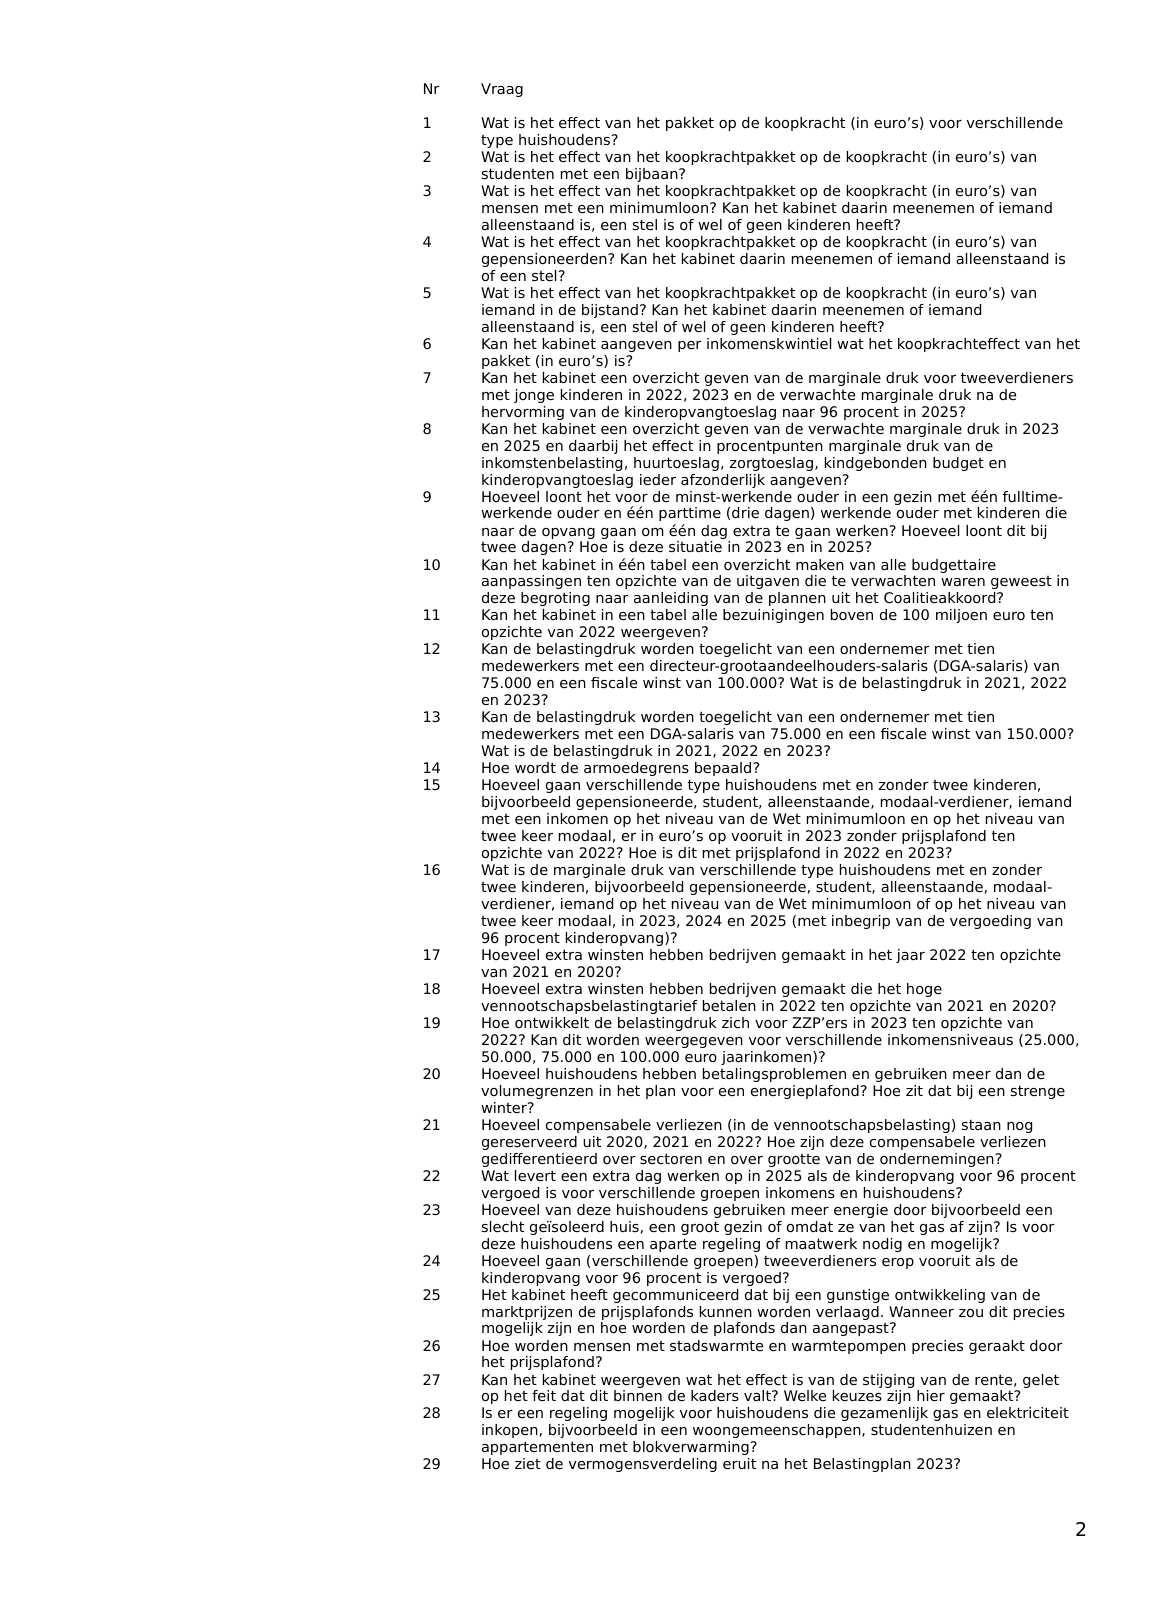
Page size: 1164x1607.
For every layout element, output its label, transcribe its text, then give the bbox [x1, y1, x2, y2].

table_cell [475, 98, 1087, 115]
table_cell 12 [422, 641, 475, 709]
table_cell 27 [422, 1371, 475, 1405]
table_cell 8 [422, 421, 475, 488]
table_cell Is er een regeling mogelijk voor huishoudens die gezamenlijk gas en elektriciteit inkopen, bijvoorbeeld in een woongemeenschappen, studentenhuizen en appartementen met blokverwarming? [475, 1405, 1087, 1456]
table_cell 23 [422, 1202, 475, 1252]
table_cell Kan het kabinet aangeven per inkomenskwintiel wat het koopkrachteffect van het pakket (in euro’s) is? [475, 336, 1087, 369]
table_cell Hoe worden mensen met stadswarmte en warmtepompen precies geraakt door het prijsplafond? [475, 1338, 1087, 1371]
table_cell Wat is het effect van het koopkrachtpakket op de koopkracht (in euro’s) van mensen met een minimumloon? Kan het kabinet daarin meenemen of iemand alleenstaand is, een stel is of wel of geen kinderen heeft? [475, 183, 1087, 234]
table_header Nr [422, 81, 475, 98]
table_cell Kan het kabinet in één tabel een overzicht maken van alle budgettaire aanpassingen ten opzichte van de uitgaven die te verwachten waren geweest in deze begroting naar aanleiding van de plannen uit het Coalitieakkoord? [475, 556, 1087, 607]
table_cell 7 [422, 370, 475, 421]
table_cell Hoeveel extra winsten hebben bedrijven gemaakt die het hoge vennootschapsbelastingtarief betalen in 2022 ten opzichte van 2021 en 2020? [475, 981, 1087, 1015]
table_cell Het kabinet heeft gecommuniceerd dat bij een gunstige ontwikkeling van de marktprijzen de prijsplafonds kunnen worden verlaagd. Wanneer zou dit precies mogelijk zijn en hoe worden de plafonds dan aangepast? [475, 1286, 1087, 1337]
table_cell 17 [422, 947, 475, 981]
table_cell 11 [422, 607, 475, 641]
table_cell 6 [422, 336, 475, 369]
table_cell Kan het kabinet een overzicht geven van de verwachte marginale druk in 2023 en 2025 en daarbij het effect in procentpunten marginale druk van de inkomstenbelasting, huurtoeslag, zorgtoeslag, kindgebonden budget en kinderopvangtoeslag ieder afzonderlijk aangeven? [475, 421, 1087, 488]
table_cell Hoe ontwikkelt de belastingdruk zich voor ZZP’ers in 2023 ten opzichte van 2022? Kan dit worden weergegeven voor verschillende inkomensniveaus (25.000, 50.000, 75.000 en 100.000 euro jaarinkomen)? [475, 1015, 1087, 1066]
table_cell 22 [422, 1168, 475, 1202]
table_cell 25 [422, 1286, 475, 1337]
table_cell Hoeveel gaan verschillende type huishoudens met en zonder twee kinderen, bijvoorbeeld gepensioneerde, student, alleenstaande, modaal-verdiener, iemand met een inkomen op het niveau van de Wet minimumloon en op het niveau van twee keer modaal, er in euro’s op vooruit in 2023 zonder prijsplafond ten opzichte van 2022? Hoe is dit met prijsplafond in 2022 en 2023? [475, 777, 1087, 862]
table_cell 9 [422, 489, 475, 556]
table_cell 3 [422, 183, 475, 234]
table_cell 4 [422, 234, 475, 285]
table_cell Wat is de marginale druk van verschillende type huishoudens met en zonder twee kinderen, bijvoorbeeld gepensioneerde, student, alleenstaande, modaal-verdiener, iemand op het niveau van de Wet minimumloon of op het niveau van twee keer modaal, in 2023, 2024 en 2025 (met inbegrip van de vergoeding van 96 procent kinderopvang)? [475, 862, 1087, 947]
table_cell 28 [422, 1405, 475, 1456]
table_cell 18 [422, 981, 475, 1015]
table_cell Wat is het effect van het pakket op de koopkracht (in euro’s) voor verschillende type huishoudens? [475, 115, 1087, 149]
table_cell Kan de belastingdruk worden toegelicht van een ondernemer met tien medewerkers met een DGA-salaris van 75.000 en een fiscale winst van 150.000? Wat is de belastingdruk in 2021, 2022 en 2023? [475, 709, 1087, 760]
table_cell 14 [422, 760, 475, 777]
table_cell 15 [422, 777, 475, 862]
table_cell Hoeveel van deze huishoudens gebruiken meer energie door bijvoorbeeld een slecht geïsoleerd huis, een groot gezin of omdat ze van het gas af zijn? Is voor deze huishoudens een aparte regeling of maatwerk nodig en mogelijk? [475, 1202, 1087, 1252]
table_cell 21 [422, 1117, 475, 1168]
table_cell 26 [422, 1338, 475, 1371]
table_header Vraag [475, 81, 1087, 98]
table_cell Kan het kabinet in een tabel alle bezuinigingen boven de 100 miljoen euro ten opzichte van 2022 weergeven? [475, 607, 1087, 641]
table_cell 24 [422, 1253, 475, 1286]
table_cell Wat is het effect van het koopkrachtpakket op de koopkracht (in euro’s) van studenten met een bijbaan? [475, 149, 1087, 183]
table_cell Kan de belastingdruk worden toegelicht van een ondernemer met tien medewerkers met een directeur-grootaandeelhouders-salaris (DGA-salaris) van 75.000 en een fiscale winst van 100.000? Wat is de belastingdruk in 2021, 2022 en 2023? [475, 641, 1087, 709]
table_cell 19 [422, 1015, 475, 1066]
table_cell Wat levert een extra dag werken op in 2025 als de kinderopvang voor 96 procent vergoed is voor verschillende groepen inkomens en huishoudens? [475, 1168, 1087, 1202]
table_cell 13 [422, 709, 475, 760]
table_cell 5 [422, 285, 475, 336]
table_cell Kan het kabinet weergeven wat het effect is van de stijging van de rente, gelet op het feit dat dit binnen de kaders valt? Welke keuzes zijn hier gemaakt? [475, 1371, 1087, 1405]
table_cell Wat is het effect van het koopkrachtpakket op de koopkracht (in euro’s) van gepensioneerden? Kan het kabinet daarin meenemen of iemand alleenstaand is of een stel? [475, 234, 1087, 285]
table_cell Hoeveel loont het voor de minst-werkende ouder in een gezin met één fulltime-werkende ouder en één parttime (drie dagen) werkende ouder met kinderen die naar de opvang gaan om één dag extra te gaan werken? Hoeveel loont dit bij twee dagen? Hoe is deze situatie in 2023 en in 2025? [475, 489, 1087, 556]
table_cell Hoeveel extra winsten hebben bedrijven gemaakt in het jaar 2022 ten opzichte van 2021 en 2020? [475, 947, 1087, 981]
table_cell 10 [422, 556, 475, 607]
table_cell Kan het kabinet een overzicht geven van de marginale druk voor tweeverdieners met jonge kinderen in 2022, 2023 en de verwachte marginale druk na de hervorming van de kinderopvangtoeslag naar 96 procent in 2025? [475, 370, 1087, 421]
table_cell Hoeveel gaan (verschillende groepen) tweeverdieners erop vooruit als de kinderopvang voor 96 procent is vergoed? [475, 1253, 1087, 1286]
table_cell 20 [422, 1066, 475, 1117]
table_cell 16 [422, 862, 475, 947]
table_cell Wat is het effect van het koopkrachtpakket op de koopkracht (in euro’s) van iemand in de bijstand? Kan het kabinet daarin meenemen of iemand alleenstaand is, een stel of wel of geen kinderen heeft? [475, 285, 1087, 336]
table_cell Hoeveel compensabele verliezen (in de vennootschapsbelasting) staan nog gereserveerd uit 2020, 2021 en 2022? Hoe zijn deze compensabele verliezen gedifferentieerd over sectoren en over grootte van de ondernemingen? [475, 1117, 1087, 1168]
table_cell Hoe ziet de vermogensverdeling eruit na het Belastingplan 2023? [475, 1456, 1087, 1473]
table_cell 2 [422, 149, 475, 183]
table_cell Hoeveel huishoudens hebben betalingsproblemen en gebruiken meer dan de volumegrenzen in het plan voor een energieplafond? Hoe zit dat bij een strenge winter? [475, 1066, 1087, 1117]
table_cell Hoe wordt de armoedegrens bepaald? [475, 760, 1087, 777]
table_cell 29 [422, 1456, 475, 1473]
table_cell 1 [422, 115, 475, 149]
table_cell [422, 98, 475, 115]
